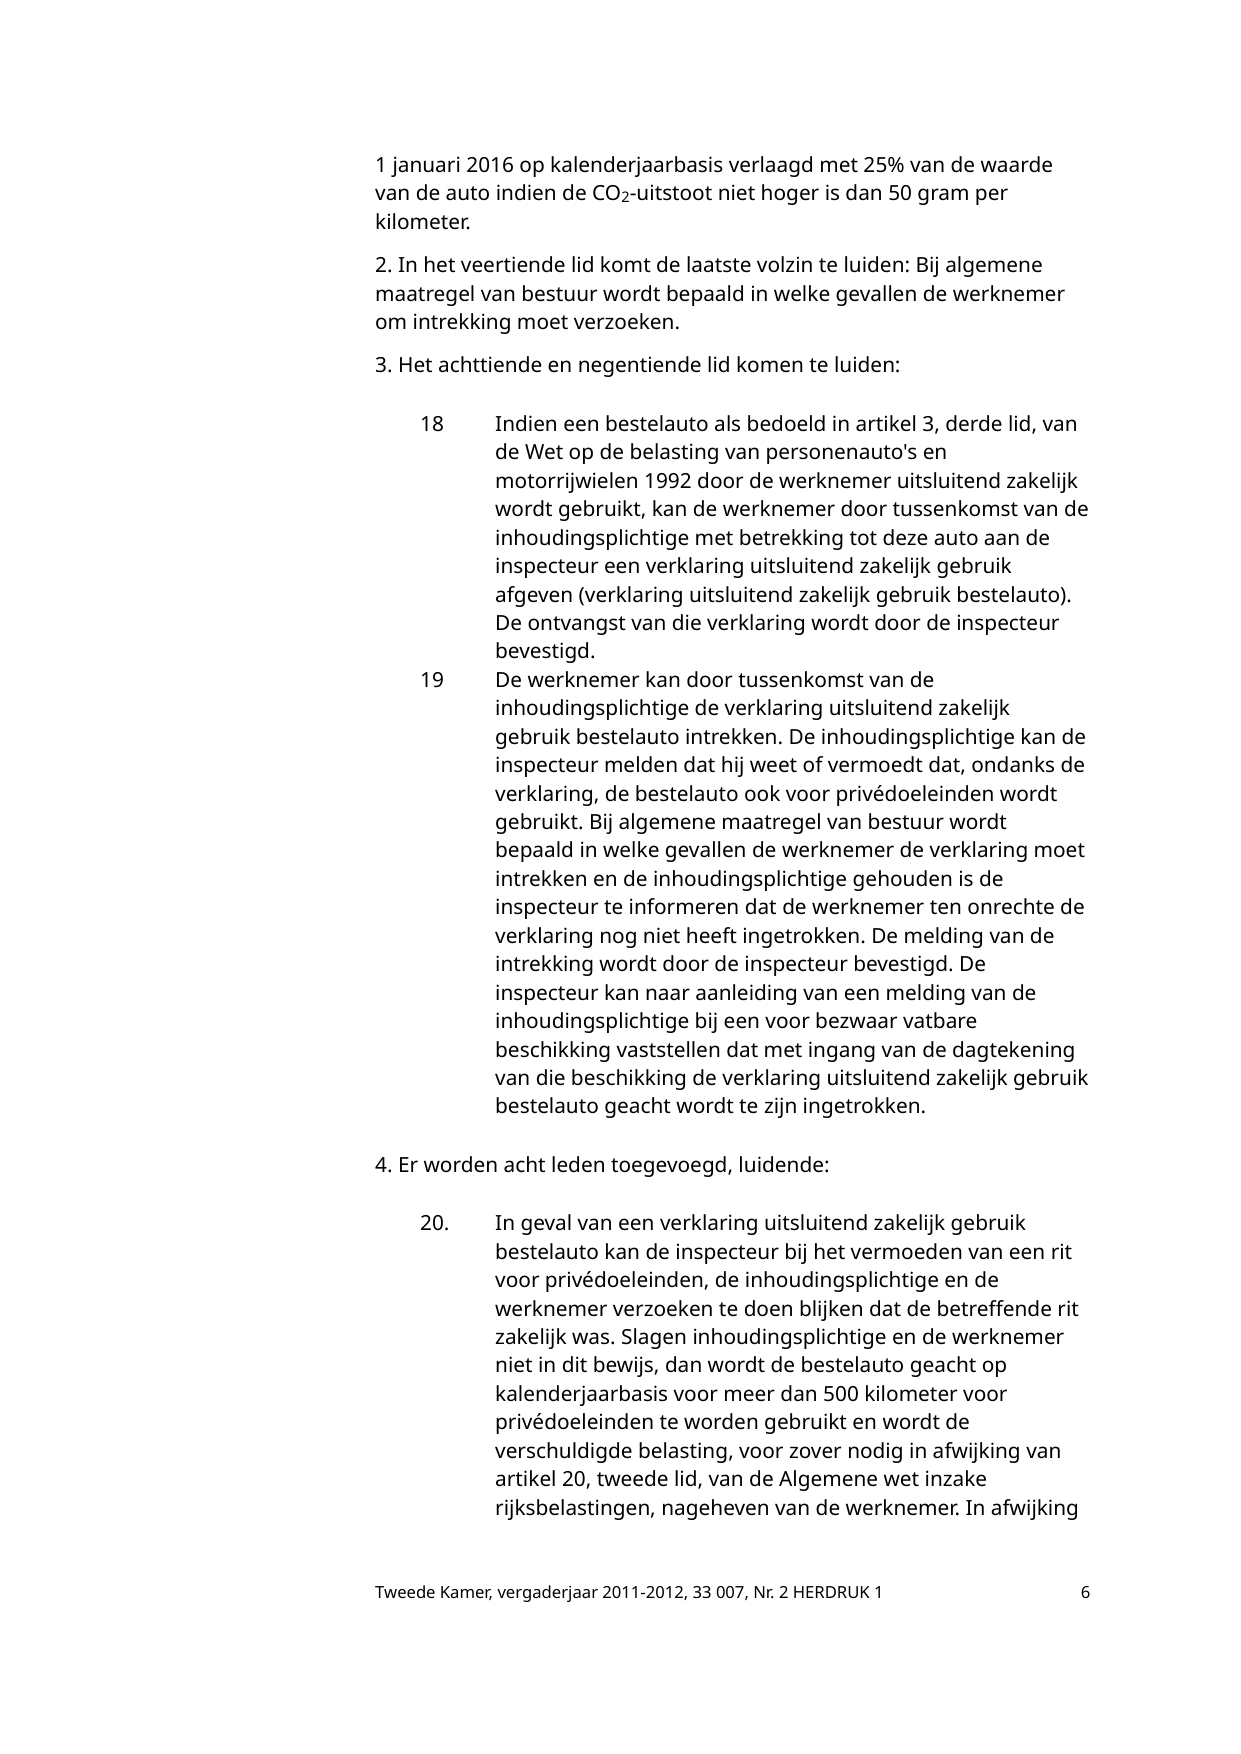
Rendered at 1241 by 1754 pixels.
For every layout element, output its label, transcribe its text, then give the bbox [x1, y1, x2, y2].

text 2. In het veertiende lid komt de laatste volzin te luiden: Bij algemene maatregel van bestuur wordt bepaald in welke gevallen de werknemer om intrekking moet verzoeken. [375, 250, 1090, 336]
list De werknemer kan door tussenkomst van de inhoudingsplichtige de verklaring uitsluitend zakelijk gebruik bestelauto intrekken. De inhoudingsplichtige kan de inspecteur melden dat hij weet of vermoedt dat, ondanks de verklaring, de bestelauto ook voor privédoeleinden wordt gebruikt. Bij algemene maatregel van bestuur wordt bepaald in welke gevallen de werknemer de verklaring moet intrekken en de inhoudingsplichtige gehouden is de inspecteur te informeren dat de werknemer ten onrechte de verklaring nog niet heeft ingetrokken. De melding van de intrekking wordt door de inspecteur bevestigd. De inspecteur kan naar aanleiding van een melding van de inhoudingsplichtige bij een voor bezwaar vatbare beschikking vaststellen dat met ingang van de dagtekening van die beschikking de verklaring uitsluitend zakelijk gebruik bestelauto geacht wordt te zijn ingetrokken. [420, 665, 1090, 1120]
text 1 januari 2016 op kalenderjaarbasis verlaagd met 25% van de waarde van de auto indien de CO2-uitstoot niet hoger is dan 50 gram per kilometer. [375, 150, 1090, 235]
list Indien een bestelauto als bedoeld in artikel 3, derde lid, van de Wet op de belasting van personenauto's en motorrijwielen 1992 door de werknemer uitsluitend zakelijk wordt gebruikt, kan de werknemer door tussenkomst van de inhoudingsplichtige met betrekking tot deze auto aan de inspecteur een verklaring uitsluitend zakelijk gebruik afgeven (verklaring uitsluitend zakelijk gebruik bestelauto). De ontvangst van die verklaring wordt door de inspecteur bevestigd. [420, 409, 1090, 665]
list In geval van een verklaring uitsluitend zakelijk gebruik bestelauto kan de inspecteur bij het vermoeden van een rit voor privédoeleinden, de inhoudingsplichtige en de werknemer verzoeken te doen blijken dat de betreffende rit zakelijk was. Slagen inhoudingsplichtige en de werknemer niet in dit bewijs, dan wordt de bestelauto geacht op kalenderjaarbasis voor meer dan 500 kilometer voor privédoeleinden te worden gebruikt en wordt de verschuldigde belasting, voor zover nodig in afwijking van artikel 20, tweede lid, van de Algemene wet inzake rijksbelastingen, nageheven van de werknemer. In afwijking [420, 1208, 1090, 1521]
text 4. Er worden acht leden toegevoegd, luidende: [375, 1150, 1090, 1178]
text 3. Het achttiende en negentiende lid komen te luiden: [375, 351, 1090, 379]
